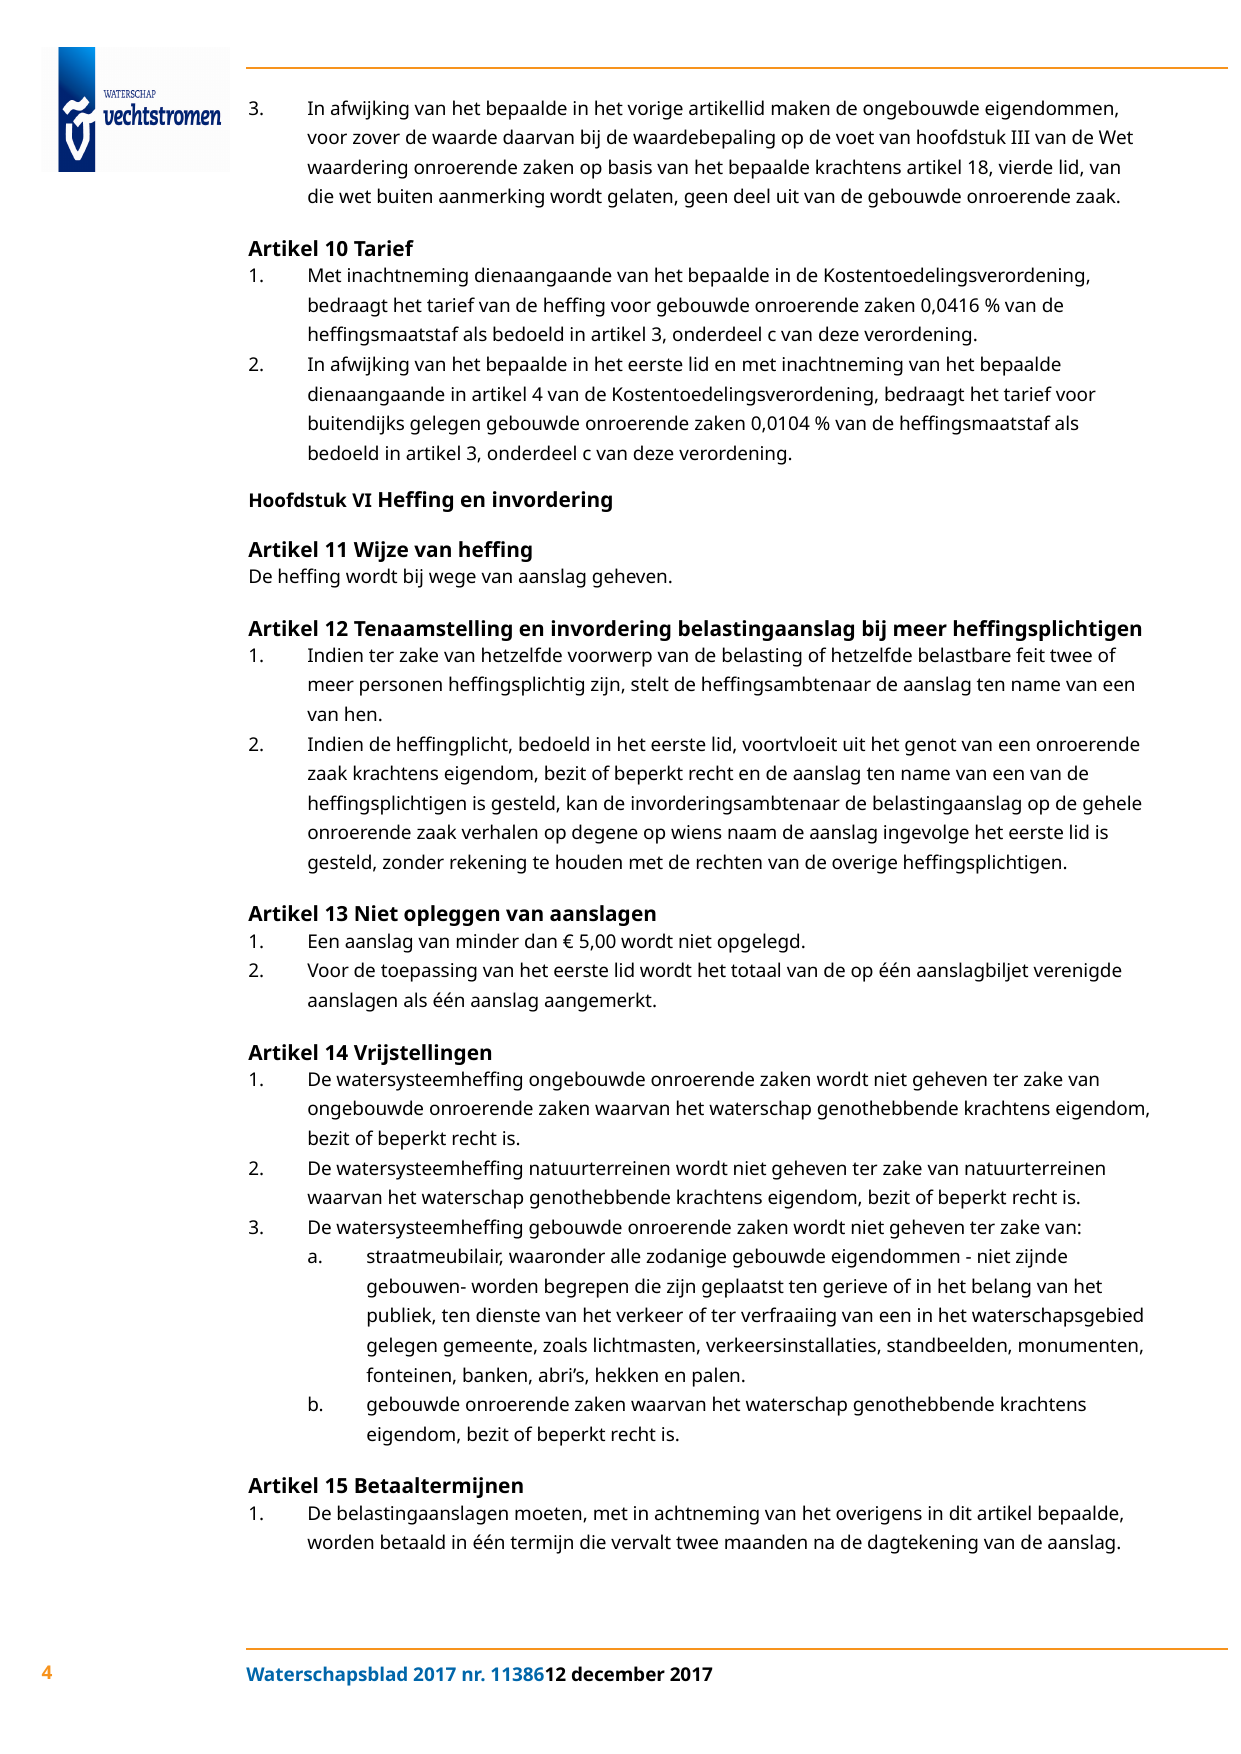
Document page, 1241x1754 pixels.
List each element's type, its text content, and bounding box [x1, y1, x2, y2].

text Artikel 12 Tenaamstelling en invordering belastingaanslag bij meer heffingsplichtigen [248, 614, 1152, 642]
list Indien de heffingplicht, bedoeld in het eerste lid, voortvloeit uit het genot van een onroerende zaak krachtens eigendom, bezit of beperkt recht en de aanslag ten name van een van de heffingsplichtigen is gesteld, kan de invorderingsambtenaar de belastingaanslag op de gehele onroerende zaak verhalen op degene op wiens naam de aanslag ingevolge het eerste lid is gesteld, zonder rekening te houden met de rechten van de overige heffingsplichtigen. [248, 731, 1152, 875]
picture [41, 47, 231, 172]
text Artikel 15 Betaaltermijnen [248, 1471, 1152, 1500]
list gebouwde onroerende zaken waarvan het waterschap genothebbende krachtens eigendom, bezit of beperkt recht is. [307, 1391, 1152, 1447]
list In afwijking van het bepaalde in het eerste lid en met inachtneming van het bepaalde dienaangaande in artikel 4 van de Kostentoedelingsverordening, bedraagt het tarief voor buitendijks gelegen gebouwde onroerende zaken 0,0104 % van de heffingsmaatstaf als bedoeld in artikel 3, onderdeel c van deze verordening. [248, 351, 1152, 466]
list Voor de toepassing van het eerste lid wordt het totaal van de op één aanslagbiljet verenigde aanslagen als één aanslag aangemerkt. [248, 958, 1152, 1013]
list Met inachtneming dienaangaande van het bepaalde in de Kostentoedelingsverordening, bedraagt het tarief van de heffing voor gebouwde onroerende zaken 0,0416 % van de heffingsmaatstaf als bedoeld in artikel 3, onderdeel c van deze verordening. [248, 262, 1152, 347]
list straatmeubilair, waaronder alle zodanige gebouwde eigendommen - niet zijnde gebouwen- worden begrepen die zijn geplaatst ten gerieve of in het belang van het publiek, ten dienste van het verkeer of ter verfraaiing van een in het waterschapsgebied gelegen gemeente, zoals lichtmasten, verkeersinstallaties, standbeelden, monumenten, fonteinen, banken, abri’s, hekken en palen. [307, 1243, 1152, 1388]
list De belastingaanslagen moeten, met in achtneming van het overigens in dit artikel bepaalde, worden betaald in één termijn die vervalt twee maanden na de dagtekening van de aanslag. [248, 1500, 1152, 1555]
text De heffing wordt bij wege van aanslag geheven. [248, 563, 1152, 589]
text Artikel 13 Niet opleggen van aanslagen [248, 899, 1152, 928]
list De watersysteemheffing natuurterreinen wordt niet geheven ter zake van natuurterreinen waarvan het waterschap genothebbende krachtens eigendom, bezit of beperkt recht is. [248, 1155, 1152, 1210]
list In afwijking van het bepaalde in het vorige artikellid maken de ongebouwde eigendommen, voor zover de waarde daarvan bij de waardebepaling op de voet van hoofdstuk III van de Wet waardering onroerende zaken op basis van het bepaalde krachtens artikel 18, vierde lid, van die wet buiten aanmerking wordt gelaten, geen deel uit van de gebouwde onroerende zaak. [248, 95, 1152, 209]
text Hoofdstuk VI Heffing en invordering [248, 486, 1152, 514]
list Indien ter zake van hetzelfde voorwerp van de belasting of hetzelfde belastbare feit twee of meer personen heffingsplichtig zijn, stelt de heffingsambtenaar de aanslag ten name van een van hen. [248, 642, 1152, 727]
text Artikel 11 Wijze van heffing [248, 535, 1152, 563]
list De watersysteemheffing ongebouwde onroerende zaken wordt niet geheven ter zake van ongebouwde onroerende zaken waarvan het waterschap genothebbende krachtens eigendom, bezit of beperkt recht is. [248, 1066, 1152, 1151]
text Artikel 14 Vrijstellingen [248, 1038, 1152, 1066]
list Een aanslag van minder dan € 5,00 wordt niet opgelegd. [248, 928, 1152, 954]
text Artikel 10 Tarief [248, 234, 1152, 262]
list De watersysteemheffing gebouwde onroerende zaken wordt niet geheven ter zake van: [248, 1214, 1152, 1240]
